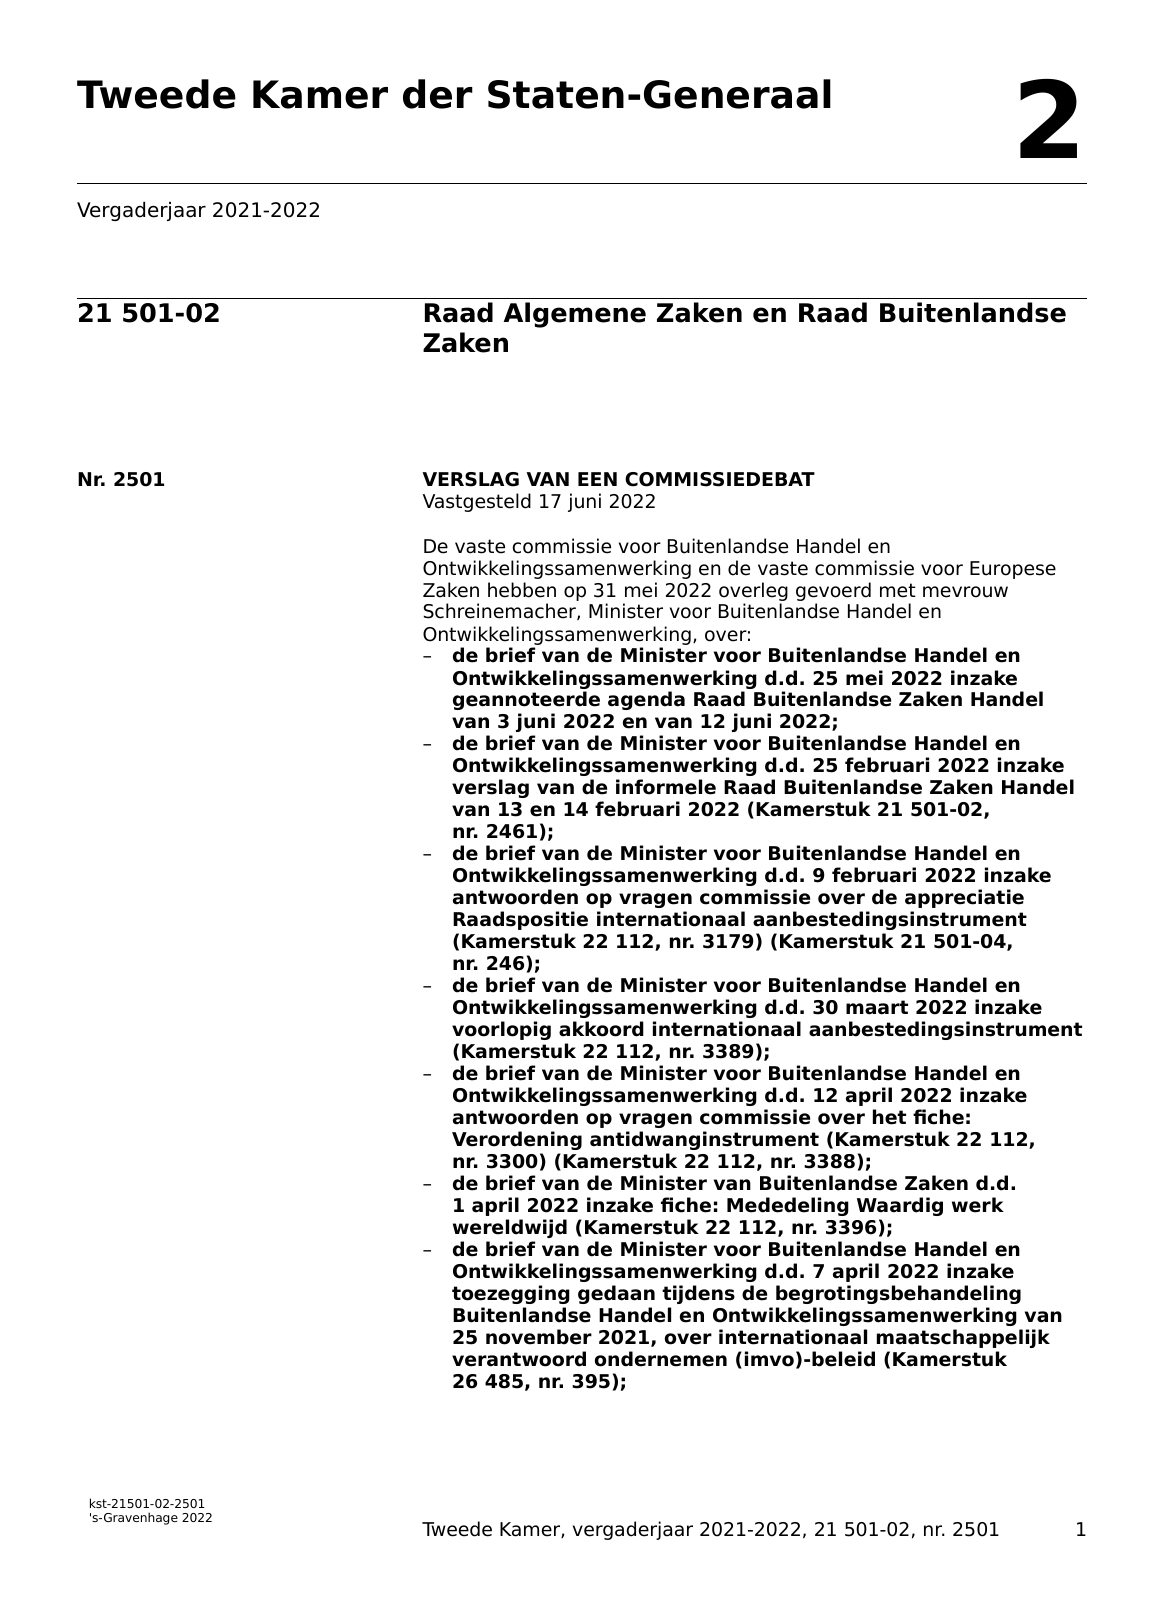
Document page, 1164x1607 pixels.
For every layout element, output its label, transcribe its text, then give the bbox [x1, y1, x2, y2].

table_header 2 [886, 59, 1087, 183]
text – de brief van de Minister voor Buitenlandse Handel en Ontwikkelingssamenwerking d.d. 7 april 2022 inzake toezegging gedaan tijdens de begrotingsbehandeling Buitenlandse Handel en Ontwikkelingssamenwerking van 25 november 2021, over internationaal maatschappelijk verantwoord ondernemen (imvo)-beleid (Kamerstuk 26 485, nr. 395); [422, 1239, 1087, 1393]
text – de brief van de Minister van Buitenlandse Zaken d.d. 1 april 2022 inzake fiche: Mededeling Waardig werk wereldwijd (Kamerstuk 22 112, nr. 3396); [422, 1173, 1087, 1239]
text De vaste commissie voor Buitenlandse Handel en Ontwikkelingssamenwerking en de vaste commissie voor Europese Zaken hebben op 31 mei 2022 overleg gevoerd met mevrouw Schreinemacher, Minister voor Buitenlandse Handel en Ontwikkelingssamenwerking, over: [422, 536, 1087, 645]
text kst-21501-02-2501 [88, 1497, 323, 1511]
text Vastgesteld 17 juni 2022 [422, 491, 1087, 513]
subtitle 21 501-02 Raad Algemene Zaken en Raad Buitenlandse Zaken [77, 299, 1087, 358]
text 's-Gravenhage 2022 [88, 1511, 323, 1525]
table_header Tweede Kamer der Staten-Generaal [77, 59, 886, 183]
text – de brief van de Minister voor Buitenlandse Handel en Ontwikkelingssamenwerking d.d. 25 mei 2022 inzake geannoteerde agenda Raad Buitenlandse Zaken Handel van 3 juni 2022 en van 12 juni 2022; [422, 645, 1087, 733]
text – de brief van de Minister voor Buitenlandse Handel en Ontwikkelingssamenwerking d.d. 30 maart 2022 inzake voorlopig akkoord internationaal aanbestedingsinstrument (Kamerstuk 22 112, nr. 3389); [422, 975, 1087, 1063]
subtitle Nr. 2501 VERSLAG VAN EEN COMMISSIEDEBAT [77, 469, 1087, 491]
table_cell Vergaderjaar 2021-2022 [77, 184, 1087, 298]
text – de brief van de Minister voor Buitenlandse Handel en Ontwikkelingssamenwerking d.d. 9 februari 2022 inzake antwoorden op vragen commissie over de appreciatie Raadspositie internationaal aanbestedingsinstrument (Kamerstuk 22 112, nr. 3179) (Kamerstuk 21 501-04, nr. 246); [422, 843, 1087, 975]
text – de brief van de Minister voor Buitenlandse Handel en Ontwikkelingssamenwerking d.d. 12 april 2022 inzake antwoorden op vragen commissie over het fiche: Verordening antidwanginstrument (Kamerstuk 22 112, nr. 3300) (Kamerstuk 22 112, nr. 3388); [422, 1063, 1087, 1173]
text – de brief van de Minister voor Buitenlandse Handel en Ontwikkelingssamenwerking d.d. 25 februari 2022 inzake verslag van de informele Raad Buitenlandse Zaken Handel van 13 en 14 februari 2022 (Kamerstuk 21 501-02, nr. 2461); [422, 733, 1087, 843]
